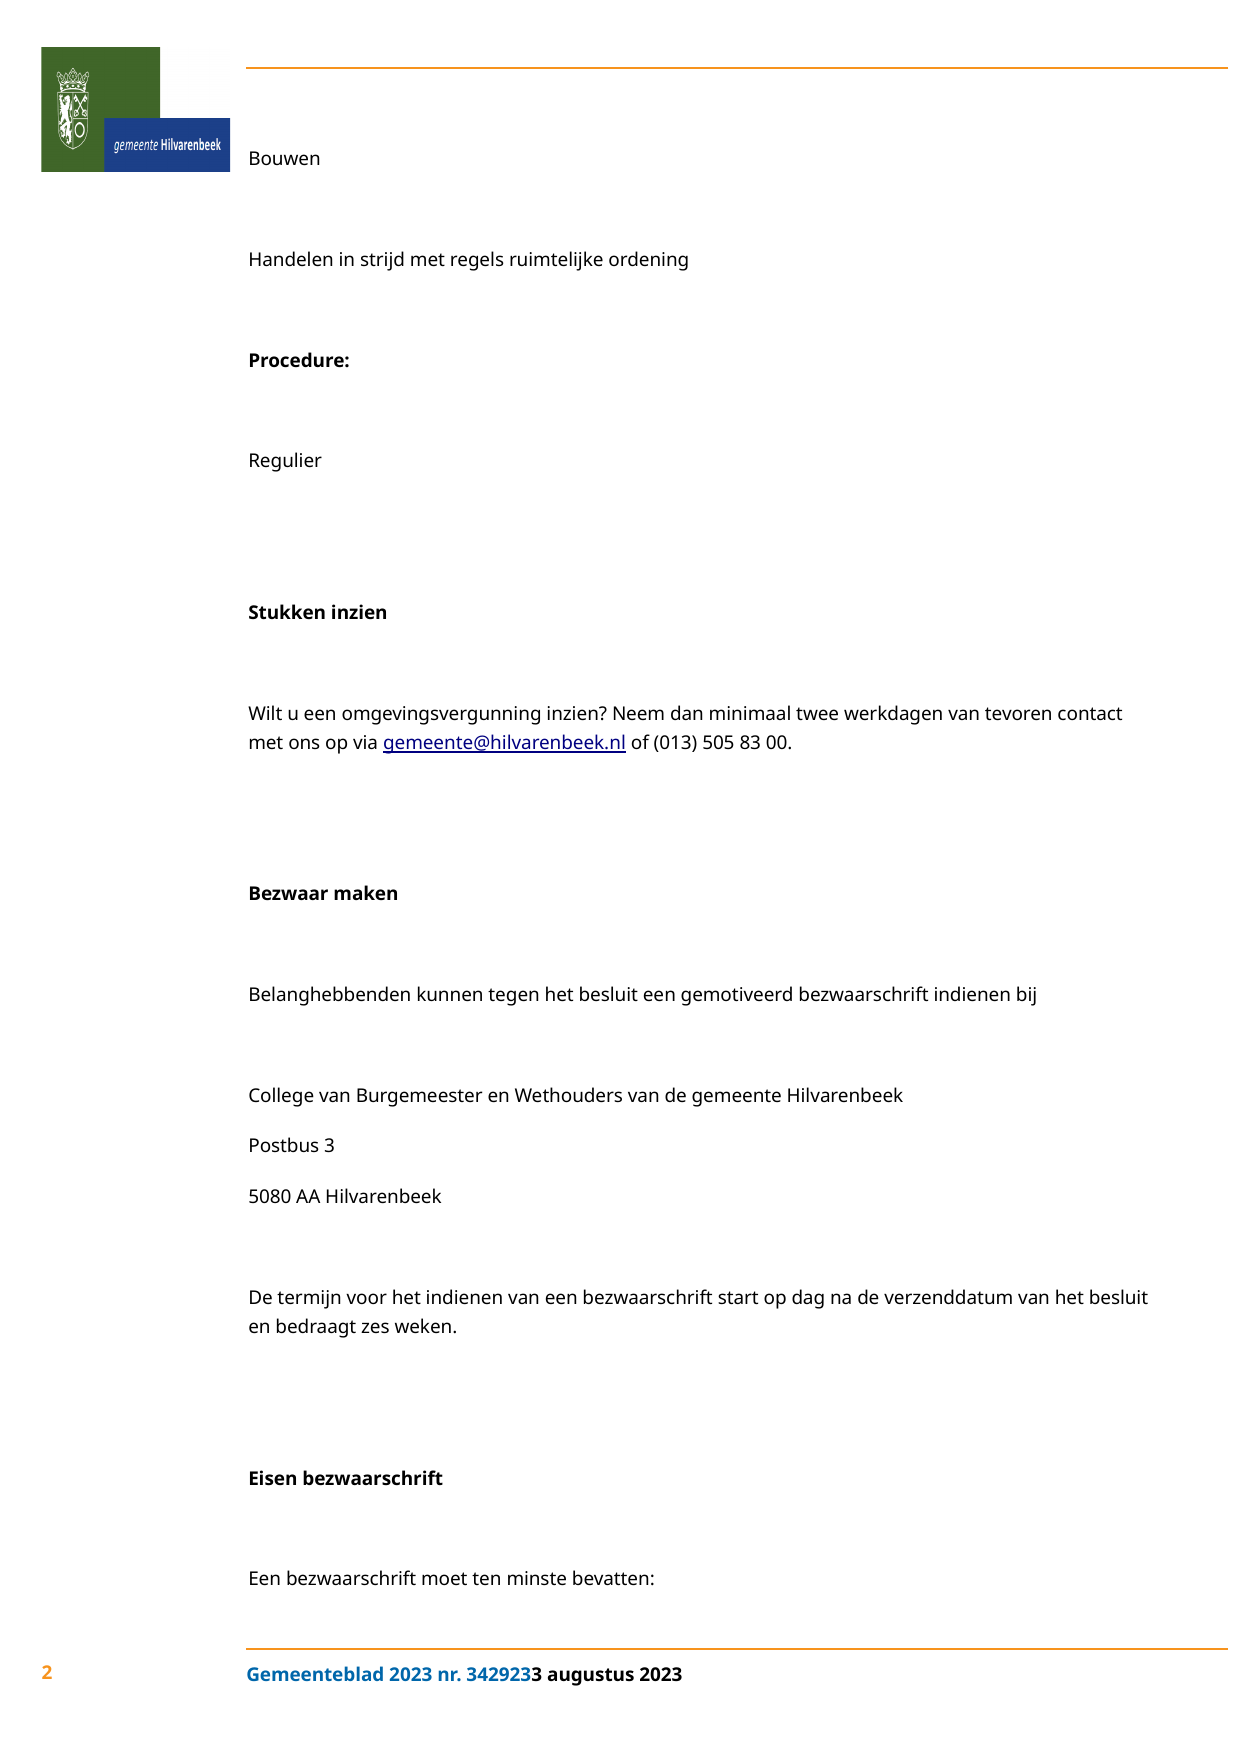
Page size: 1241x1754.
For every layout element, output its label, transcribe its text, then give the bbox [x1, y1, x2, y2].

text Bouwen [248, 145, 1152, 171]
text Wilt u een omgevingsvergunning inzien? Neem dan minimaal twee werkdagen van tevoren contact met ons op via gemeente@hilvarenbeek.nl of (013) 505 83 00. [248, 700, 1152, 755]
text College van Burgemeester en Wethouders van de gemeente Hilvarenbeek [248, 1082, 1152, 1108]
text Stukken inzien [248, 599, 1152, 625]
picture [41, 47, 231, 172]
text Belanghebbenden kunnen tegen het besluit een gemotiveerd bezwaarschrift indienen bij [248, 981, 1152, 1007]
text Procedure: [248, 347, 1152, 373]
text De termijn voor het indienen van een bezwaarschrift start op dag na de verzenddatum van het besluit en bedraagt zes weken. [248, 1284, 1152, 1339]
text Regulier [248, 448, 1152, 473]
text Postbus 3 [248, 1133, 1152, 1158]
text Eisen bezwaarschrift [248, 1465, 1152, 1491]
text Een bezwaarschrift moet ten minste bevatten: [248, 1566, 1152, 1591]
text 5080 AA Hilvarenbeek [248, 1183, 1152, 1209]
text Handelen in strijd met regels ruimtelijke ordening [248, 246, 1152, 272]
text Bezwaar maken [248, 881, 1152, 906]
